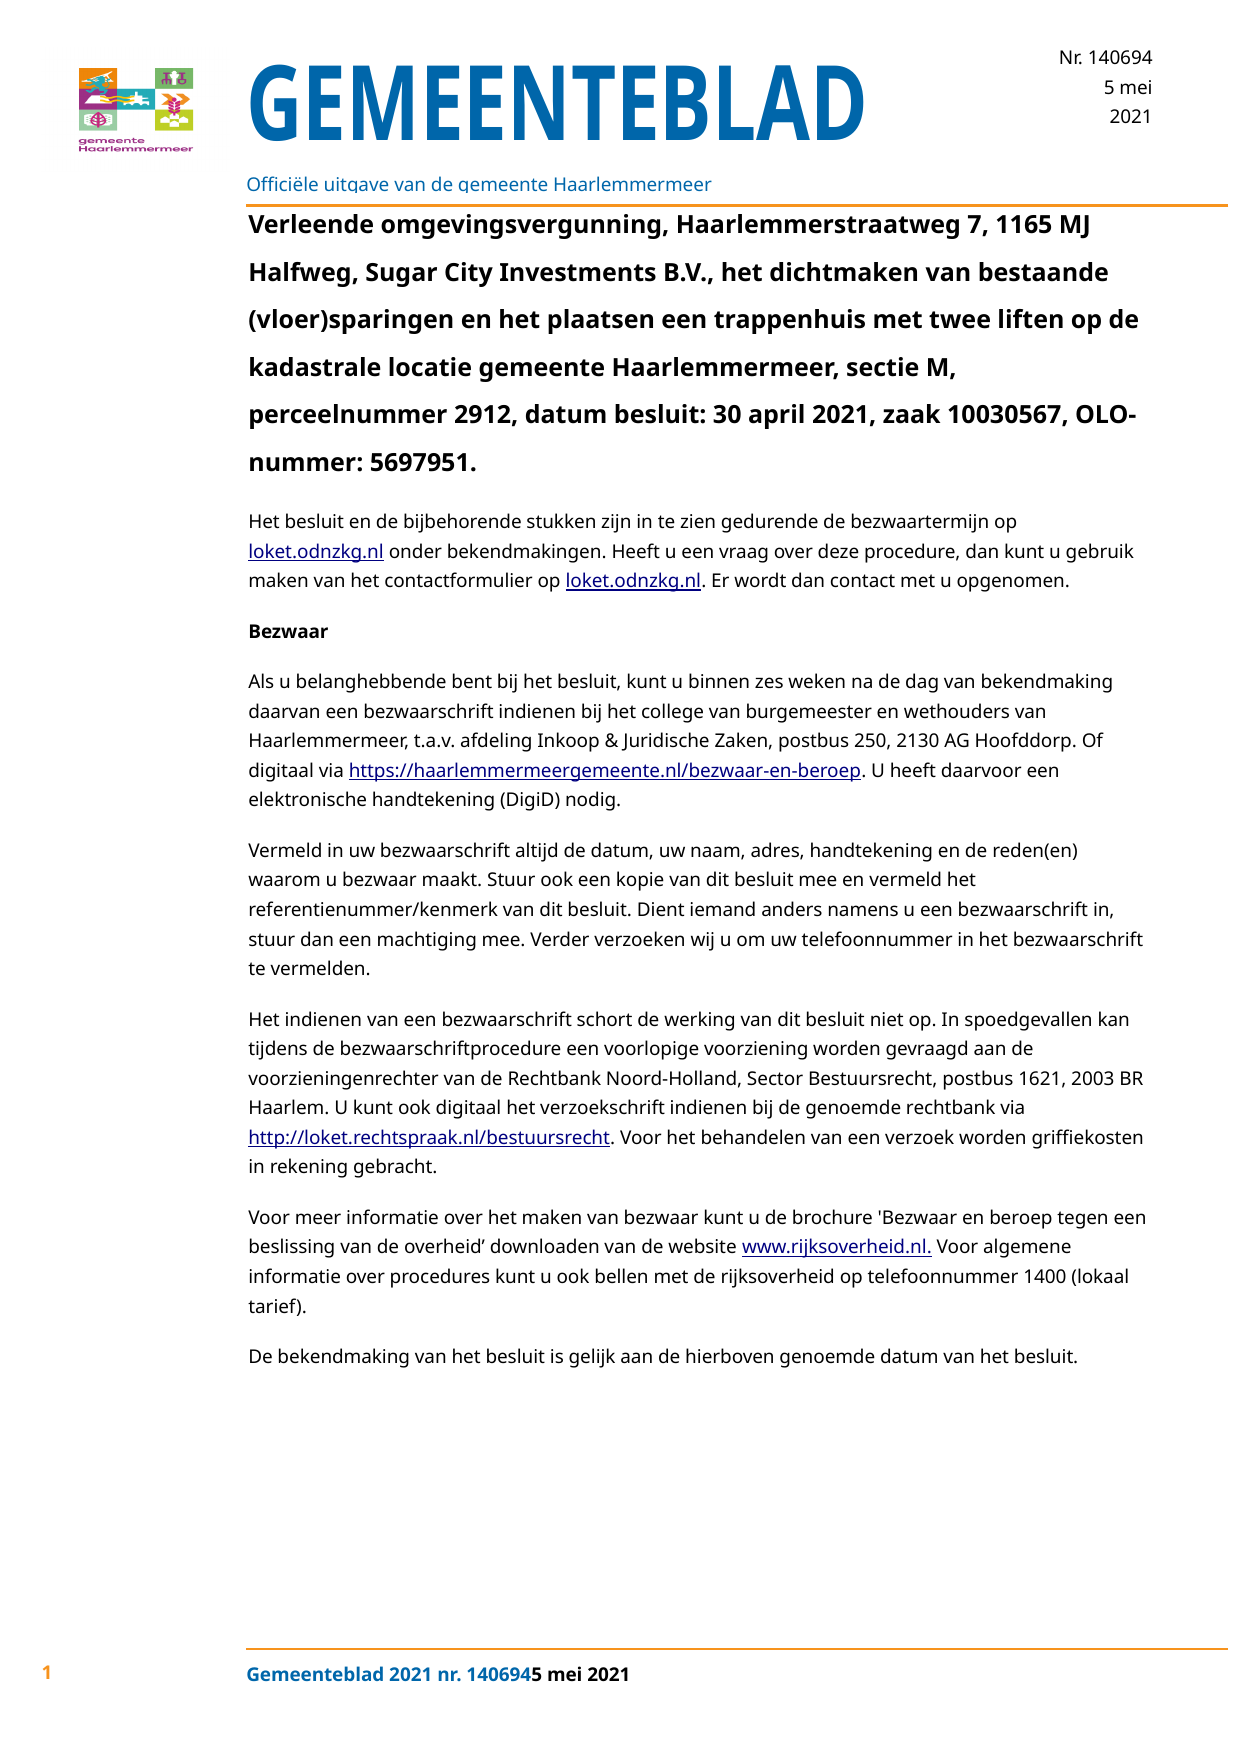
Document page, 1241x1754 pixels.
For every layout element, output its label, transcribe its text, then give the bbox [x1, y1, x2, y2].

text Voor meer informatie over het maken van bezwaar kunt u de brochure 'Bezwaar en beroep tegen een beslissing van de overheid’ downloaden van de website www.rijksoverheid.nl. Voor algemene informatie over procedures kunt u ook bellen met de rijksoverheid op telefoonnummer 1400 (lokaal tarief). [248, 1204, 1152, 1319]
text Verleende omgevingsvergunning, Haarlemmerstraatweg 7, 1165 MJ Halfweg, Sugar City Investments B.V., het dichtmaken van bestaande (vloer)sparingen en het plaatsen een trappenhuis met twee liften op de kadastrale locatie gemeente Haarlemmermeer, sectie M, perceelnummer 2912, datum besluit: 30 april 2021, zaak 10030567, OLO-nummer: 5697951. [248, 207, 1152, 479]
text Vermeld in uw bezwaarschrift altijd de datum, uw naam, adres, handtekening en de reden(en) waarom u bezwaar maakt. Stuur ook een kopie van dit besluit mee en vermeld het referentienummer/kenmerk van dit besluit. Dient iemand anders namens u een bezwaarschrift in, stuur dan een machtiging mee. Verder verzoeken wij u om uw telefoonnummer in het bezwaarschrift te vermelden. [248, 837, 1152, 981]
text Bezwaar [248, 618, 1152, 644]
text De bekendmaking van het besluit is gelijk aan de hierboven genoemde datum van het besluit. [248, 1343, 1152, 1369]
picture [41, 47, 231, 172]
text Het indienen van een bezwaarschrift schort de werking van dit besluit niet op. In spoedgevallen kan tijdens de bezwaarschriftprocedure een voorlopige voorziening worden gevraagd aan de voorzieningenrechter van de Rechtbank Noord-Holland, Sector Bestuursrecht, postbus 1621, 2003 BR Haarlem. U kunt ook digitaal het verzoekschrift indienen bij de genoemde rechtbank via http://loket.rechtspraak.nl/bestuursrecht. Voor het behandelen van een verzoek worden griffiekosten in rekening gebracht. [248, 1006, 1152, 1179]
text Als u belanghebbende bent bij het besluit, kunt u binnen zes weken na de dag van bekendmaking daarvan een bezwaarschrift indienen bij het college van burgemeester en wethouders van Haarlemmermeer, t.a.v. afdeling Inkoop & Juridische Zaken, postbus 250, 2130 AG Hoofddorp. Of digitaal via https://haarlemmermeergemeente.nl/bezwaar-en-beroep. U heeft daarvoor een elektronische handtekening (DigiD) nodig. [248, 668, 1152, 812]
text Het besluit en de bijbehorende stukken zijn in te zien gedurende de bezwaartermijn op loket.odnzkg.nl onder bekendmakingen. Heeft u een vraag over deze procedure, dan kunt u gebruik maken van het contactformulier op loket.odnzkg.nl. Er wordt dan contact met u opgenomen. [248, 508, 1152, 593]
